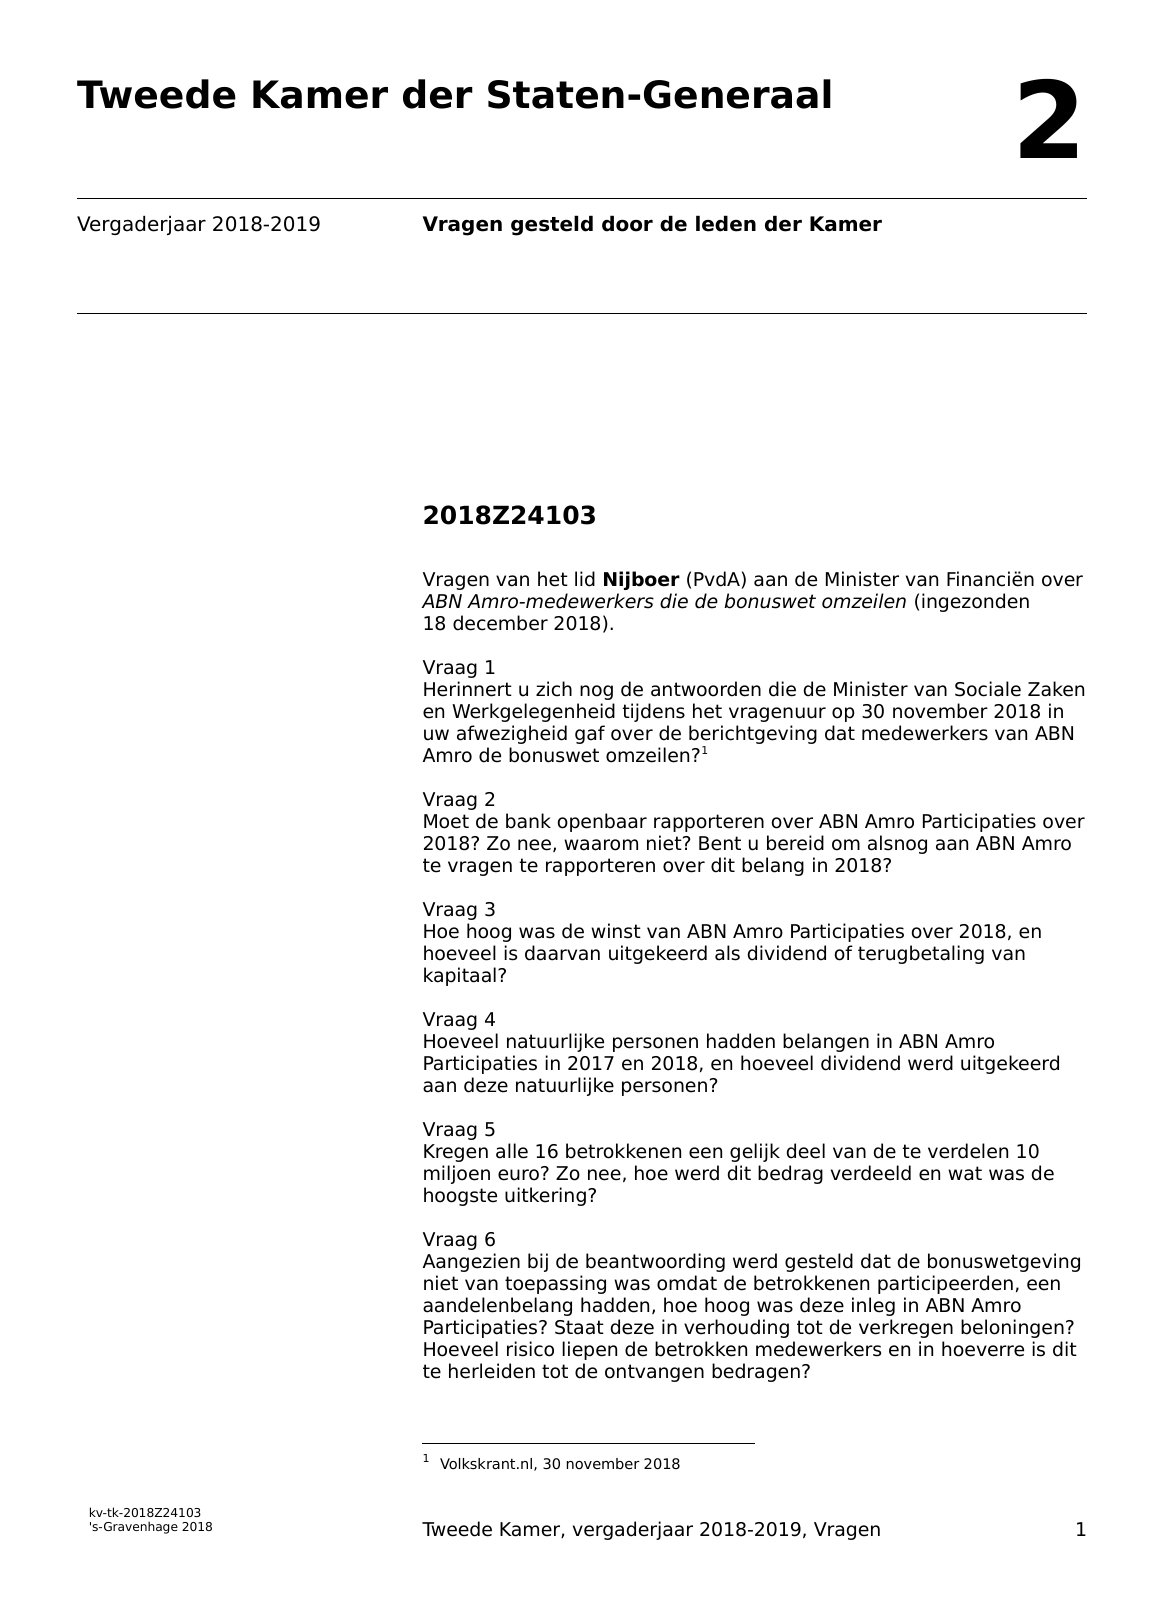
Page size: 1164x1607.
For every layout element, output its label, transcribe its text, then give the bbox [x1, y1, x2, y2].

text Hoe hoog was de winst van ABN Amro Participaties over 2018, en hoeveel is daarvan uitgekeerd als dividend of terugbetaling van kapitaal? [422, 921, 1087, 987]
table_header Tweede Kamer der Staten-Generaal [77, 59, 886, 198]
text Vraag 4 [422, 1009, 1087, 1031]
text Moet de bank openbaar rapporteren over ABN Amro Participaties over 2018? Zo nee, waarom niet? Bent u bereid om alsnog aan ABN Amro te vragen te rapporteren over dit belang in 2018? [422, 811, 1087, 877]
table_header 2 [886, 59, 1087, 198]
text Vraag 6 [422, 1229, 1087, 1251]
text Vraag 2 [422, 789, 1087, 811]
text Vraag 5 [422, 1119, 1087, 1141]
table_cell Vergaderjaar 2018-2019 [77, 199, 422, 313]
text kv-tk-2018Z24103 [88, 1506, 323, 1520]
text Herinnert u zich nog de antwoorden die de Minister van Sociale Zaken en Werkgelegenheid tijdens het vragenuur op 30 november 2018 in uw afwezigheid gaf over de berichtgeving dat medewerkers van ABN Amro de bonuswet omzeilen? [422, 679, 1087, 767]
text Hoeveel natuurlijke personen hadden belangen in ABN Amro Participaties in 2017 en 2018, en hoeveel dividend werd uitgekeerd aan deze natuurlijke personen? [422, 1031, 1087, 1097]
table_cell Vragen gesteld door de leden der Kamer [422, 199, 1087, 313]
text Kregen alle 16 betrokkenen een gelijk deel van de te verdelen 10 miljoen euro? Zo nee, hoe werd dit bedrag verdeeld en wat was de hoogste uitkering? [422, 1141, 1087, 1207]
text Aangezien bij de beantwoording werd gesteld dat de bonuswetgeving niet van toepassing was omdat de betrokkenen participeerden, een aandelenbelang hadden, hoe hoog was deze inleg in ABN Amro Participaties? Staat deze in verhouding tot de verkregen beloningen? Hoeveel risico liepen de betrokken medewerkers en in hoeverre is dit te herleiden tot de ontvangen bedragen? [422, 1251, 1087, 1383]
text Vragen van het lid Nijboer (PvdA) aan de Minister van Financiën over ABN Amro-medewerkers die de bonuswet omzeilen (ingezonden 18 december 2018). [422, 569, 1087, 635]
text Vraag 1 [422, 657, 1087, 679]
text Volkskrant.nl, 30 november 2018 [422, 1452, 1087, 1474]
text Vraag 3 [422, 899, 1087, 921]
text 's-Gravenhage 2018 [88, 1520, 323, 1534]
text 2018Z24103 [422, 501, 1087, 531]
